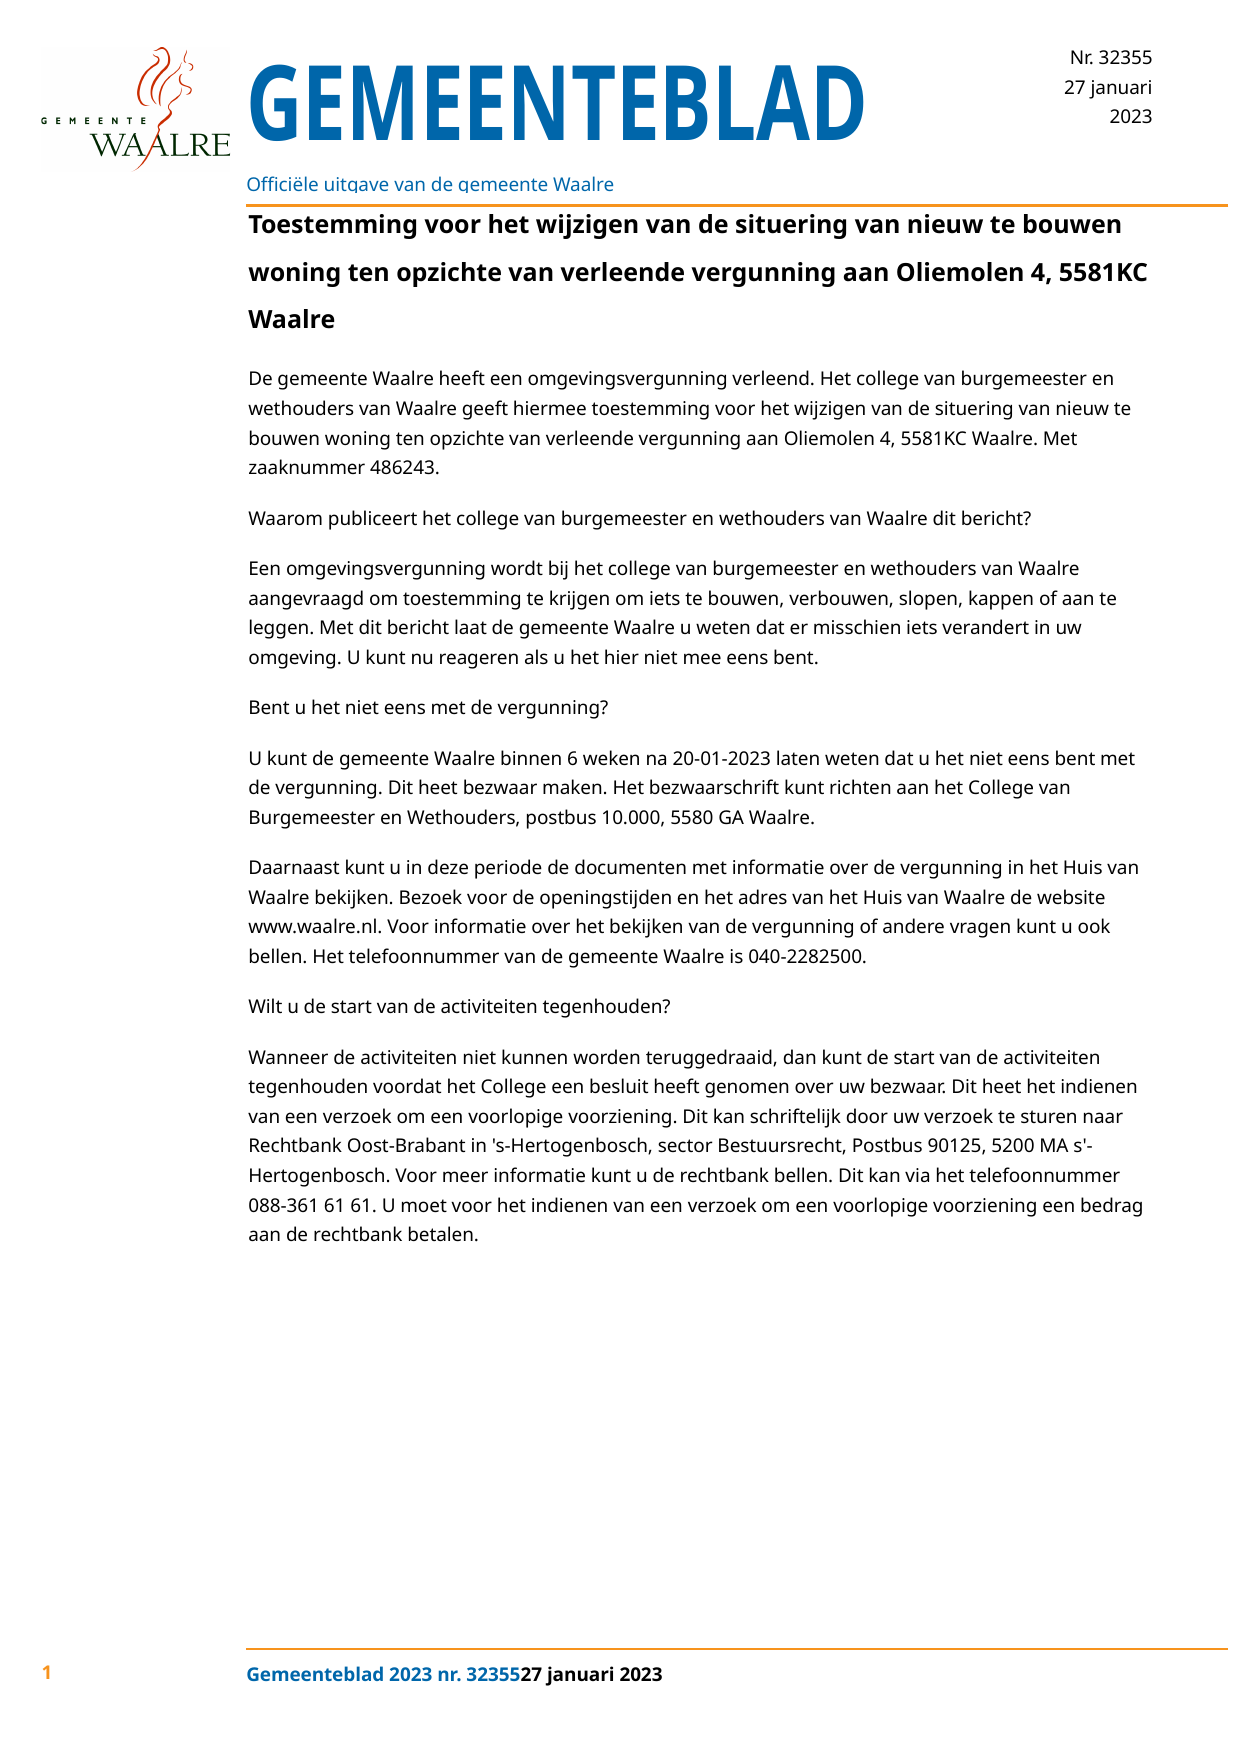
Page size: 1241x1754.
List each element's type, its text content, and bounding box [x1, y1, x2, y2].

text Een omgevingsvergunning wordt bij het college van burgemeester en wethouders van Waalre aangevraagd om toestemming te krijgen om iets te bouwen, verbouwen, slopen, kappen of aan te leggen. Met dit bericht laat de gemeente Waalre u weten dat er misschien iets verandert in uw omgeving. U kunt nu reageren als u het hier niet mee eens bent. [248, 555, 1152, 669]
text Wanneer de activiteiten niet kunnen worden teruggedraaid, dan kunt de start van de activiteiten tegenhouden voordat het College een besluit heeft genomen over uw bezwaar. Dit heet het indienen van een verzoek om een voorlopige voorziening. Dit kan schriftelijk door uw verzoek te sturen naar Rechtbank Oost-Brabant in 's-Hertogenbosch, sector Bestuursrecht, Postbus 90125, 5200 MA s'-Hertogenbosch. Voor meer informatie kunt u de rechtbank bellen. Dit kan via het telefoonnummer 088-361 61 61. U moet voor het indienen van een verzoek om een voorlopige voorziening een bedrag aan de rechtbank betalen. [248, 1044, 1152, 1247]
text Bent u het niet eens met de vergunning? [248, 694, 1152, 720]
text Waarom publiceert het college van burgemeester en wethouders van Waalre dit bericht? [248, 505, 1152, 530]
picture [41, 47, 231, 172]
text Toestemming voor het wijzigen van de situering van nieuw te bouwen woning ten opzichte van verleende vergunning aan Oliemolen 4, 5581KC Waalre [248, 207, 1152, 336]
text U kunt de gemeente Waalre binnen 6 weken na 20-01-2023 laten weten dat u het niet eens bent met de vergunning. Dit heet bezwaar maken. Het bezwaarschrift kunt richten aan het College van Burgemeester en Wethouders, postbus 10.000, 5580 GA Waalre. [248, 745, 1152, 829]
text De gemeente Waalre heeft een omgevingsvergunning verleend. Het college van burgemeester en wethouders van Waalre geeft hiermee toestemming voor het wijzigen van de situering van nieuw te bouwen woning ten opzichte van verleende vergunning aan Oliemolen 4, 5581KC Waalre. Met zaaknummer 486243. [248, 366, 1152, 480]
text Daarnaast kunt u in deze periode de documenten met informatie over de vergunning in het Huis van Waalre bekijken. Bezoek voor de openingstijden en het adres van het Huis van Waalre de website www.waalre.nl. Voor informatie over het bekijken van de vergunning of andere vragen kunt u ook bellen. Het telefoonnummer van de gemeente Waalre is 040-2282500. [248, 854, 1152, 969]
text Wilt u de start van de activiteiten tegenhouden? [248, 993, 1152, 1019]
